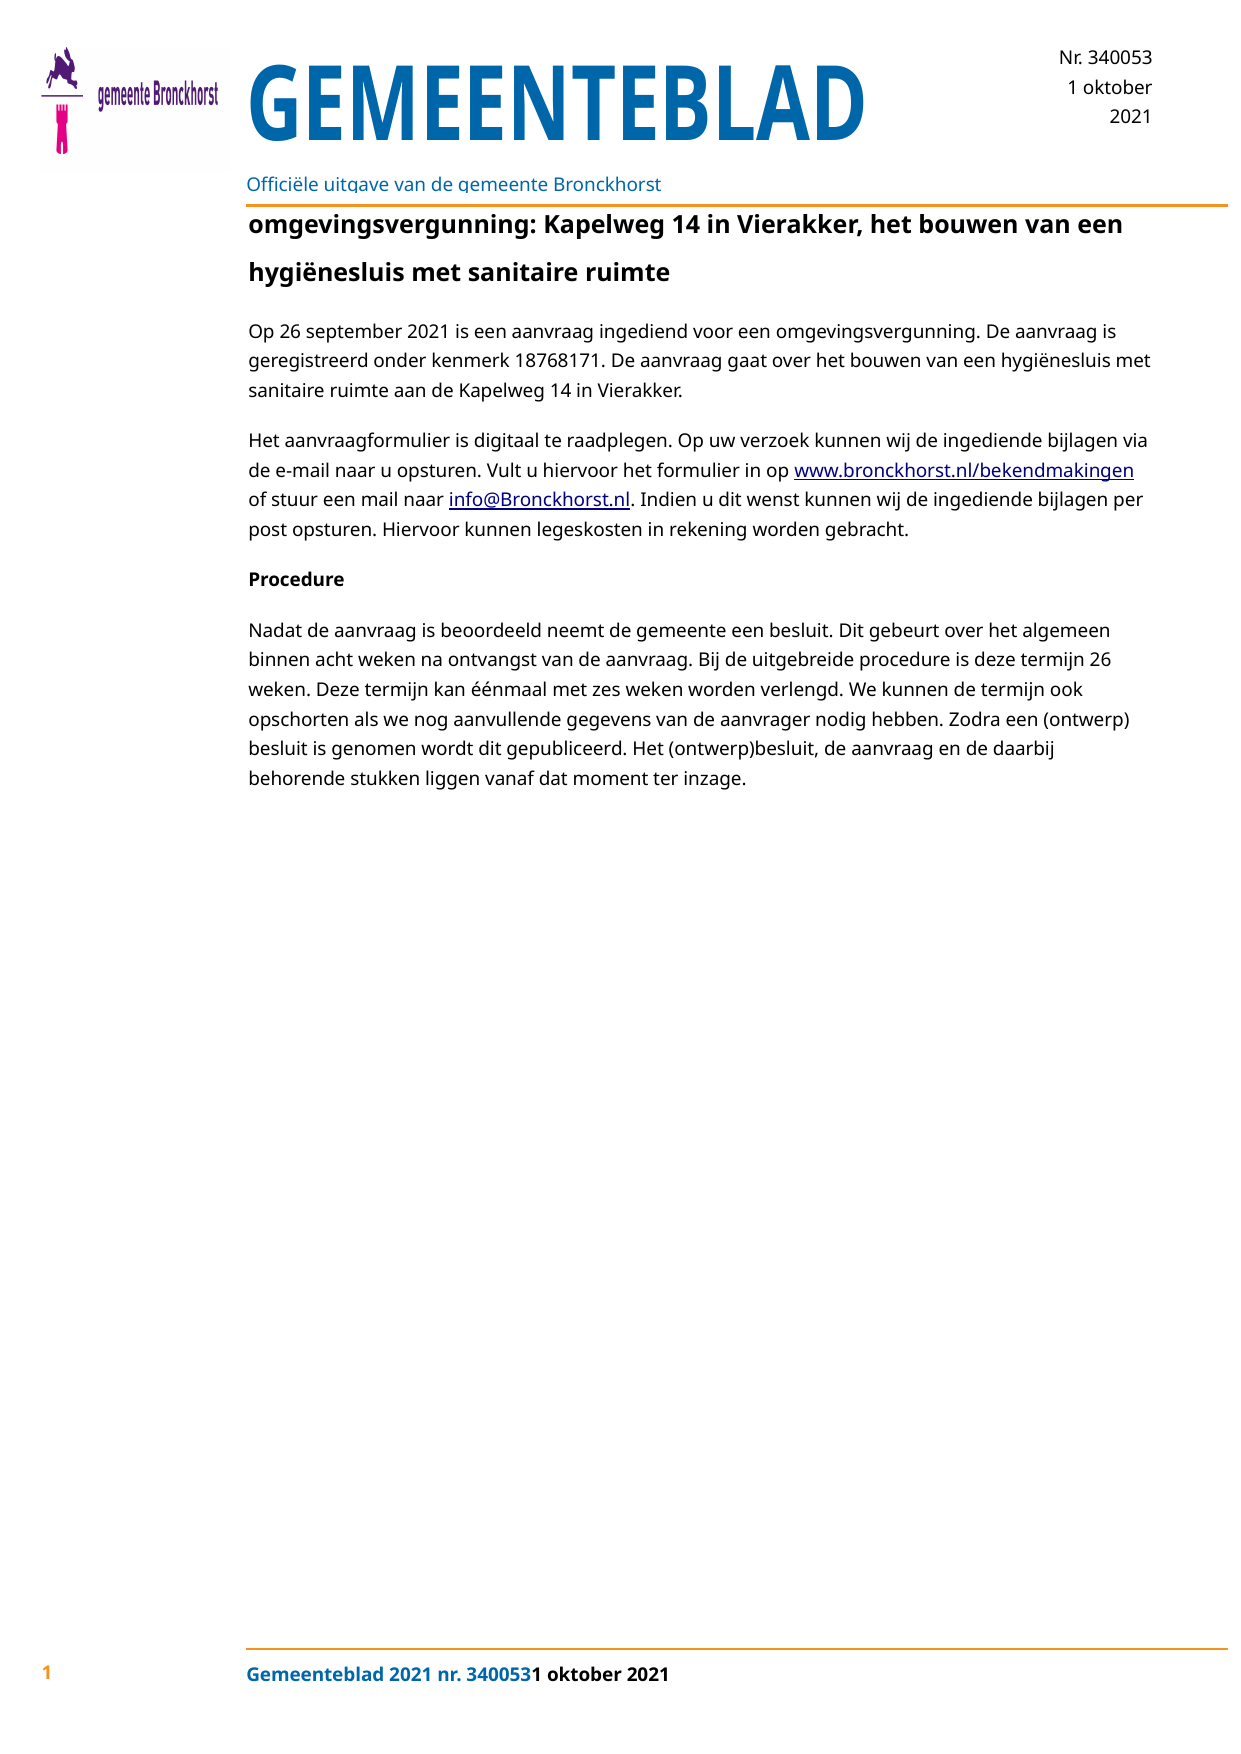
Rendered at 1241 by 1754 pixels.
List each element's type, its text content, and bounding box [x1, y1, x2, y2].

text Het aanvraagformulier is digitaal te raadplegen. Op uw verzoek kunnen wij de ingediende bijlagen via de e-mail naar u opsturen. Vult u hiervoor het formulier in op www.bronckhorst.nl/bekendmakingen of stuur een mail naar info@Bronckhorst.nl. Indien u dit wenst kunnen wij de ingediende bijlagen per post opsturen. Hiervoor kunnen legeskosten in rekening worden gebracht. [248, 427, 1152, 542]
text Procedure [248, 567, 1152, 592]
picture [41, 47, 231, 172]
text Op 26 september 2021 is een aanvraag ingediend voor een omgevingsvergunning. De aanvraag is geregistreerd onder kenmerk 18768171. De aanvraag gaat over het bouwen van een hygiënesluis met sanitaire ruimte aan de Kapelweg 14 in Vierakker. [248, 318, 1152, 403]
text omgevingsvergunning: Kapelweg 14 in Vierakker, het bouwen van een hygiënesluis met sanitaire ruimte [248, 207, 1152, 288]
text Nadat de aanvraag is beoordeeld neemt de gemeente een besluit. Dit gebeurt over het algemeen binnen acht weken na ontvangst van de aanvraag. Bij de uitgebreide procedure is deze termijn 26 weken. Deze termijn kan éénmaal met zes weken worden verlengd. We kunnen de termijn ook opschorten als we nog aanvullende gegevens van de aanvrager nodig hebben. Zodra een (ontwerp) besluit is genomen wordt dit gepubliceerd. Het (ontwerp)besluit, de aanvraag en de daarbij behorende stukken liggen vanaf dat moment ter inzage. [248, 617, 1152, 791]
